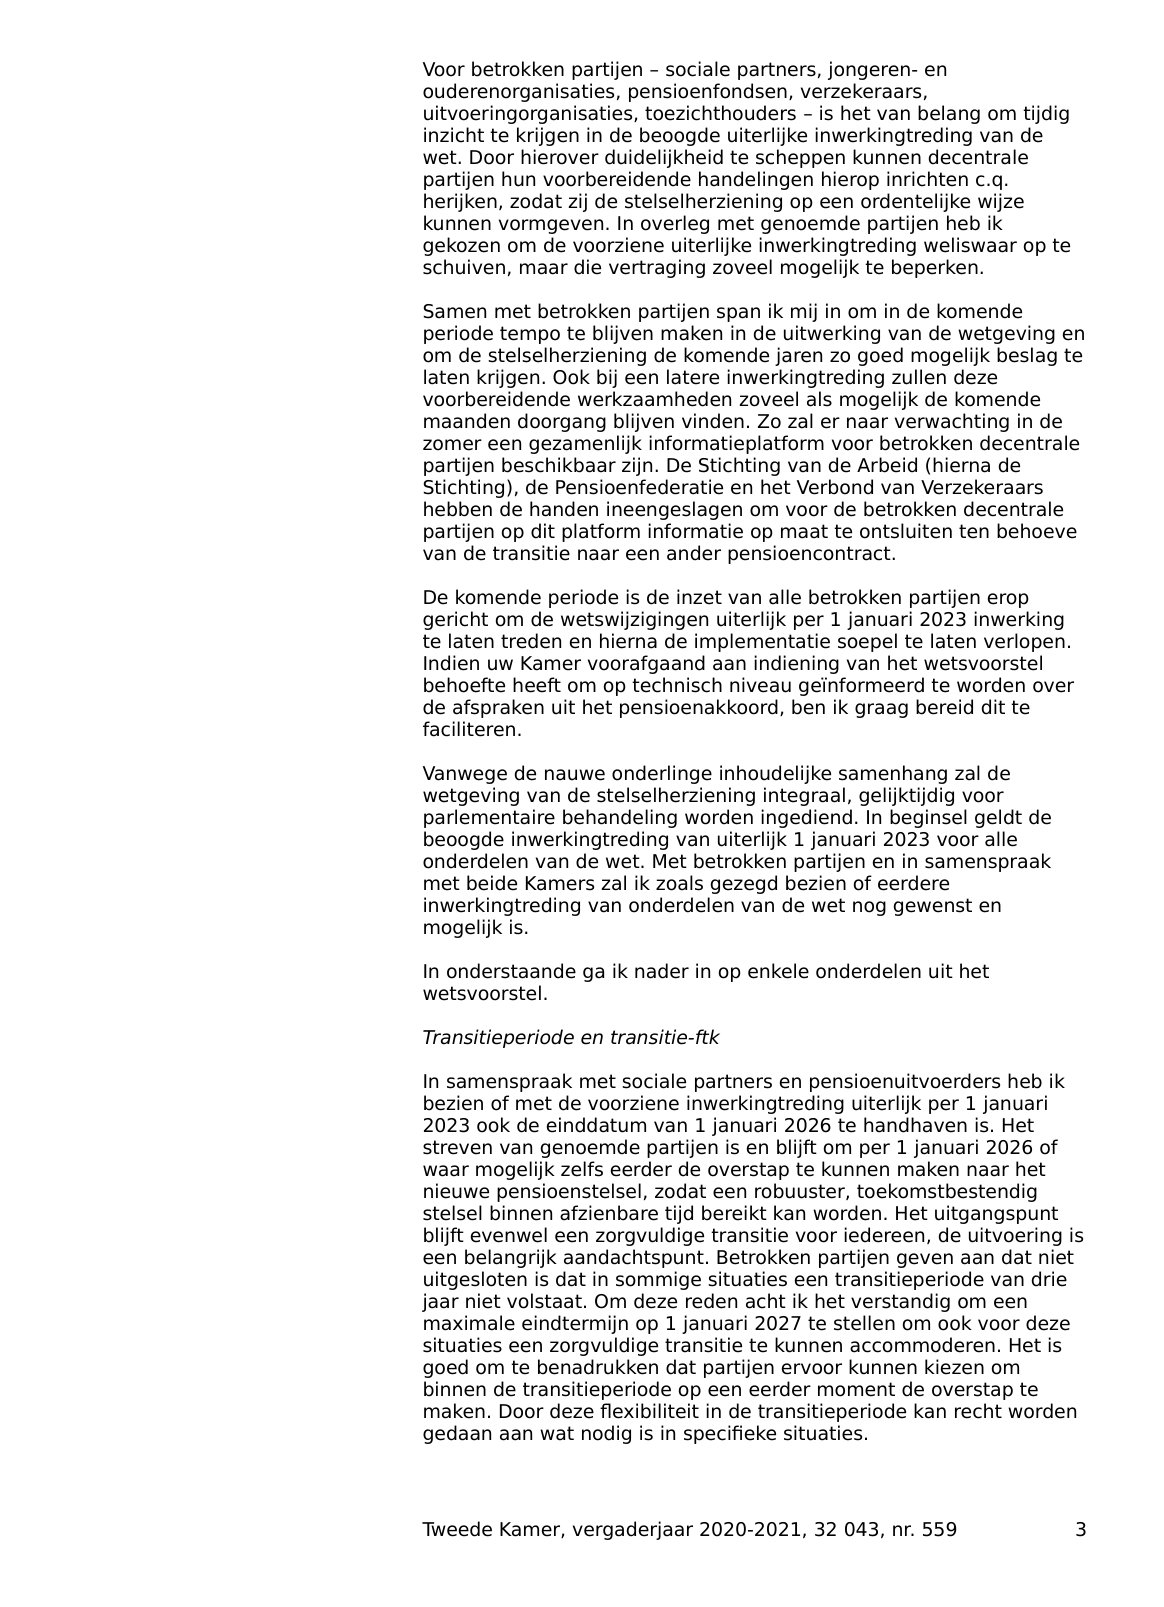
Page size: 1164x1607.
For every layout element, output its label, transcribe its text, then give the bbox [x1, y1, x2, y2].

text Vanwege de nauwe onderlinge inhoudelijke samenhang zal de wetgeving van de stelselherziening integraal, gelijktijdig voor parlementaire behandeling worden ingediend. In beginsel geldt de beoogde inwerkingtreding van uiterlijk 1 januari 2023 voor alle onderdelen van de wet. Met betrokken partijen en in samenspraak met beide Kamers zal ik zoals gezegd bezien of eerdere inwerkingtreding van onderdelen van de wet nog gewenst en mogelijk is. [422, 763, 1087, 939]
text In samenspraak met sociale partners en pensioenuitvoerders heb ik bezien of met de voorziene inwerkingtreding uiterlijk per 1 januari 2023 ook de einddatum van 1 januari 2026 te handhaven is. Het streven van genoemde partijen is en blijft om per 1 januari 2026 of waar mogelijk zelfs eerder de overstap te kunnen maken naar het nieuwe pensioenstelsel, zodat een robuuster, toekomstbestendig stelsel binnen afzienbare tijd bereikt kan worden. Het uitgangspunt blijft evenwel een zorgvuldige transitie voor iedereen, de uitvoering is een belangrijk aandachtspunt. Betrokken partijen geven aan dat niet uitgesloten is dat in sommige situaties een transitieperiode van drie jaar niet volstaat. Om deze reden acht ik het verstandig om een maximale eindtermijn op 1 januari 2027 te stellen om ook voor deze situaties een zorgvuldige transitie te kunnen accommoderen. Het is goed om te benadrukken dat partijen ervoor kunnen kiezen om binnen de transitieperiode op een eerder moment de overstap te maken. Door deze flexibiliteit in de transitieperiode kan recht worden gedaan aan wat nodig is in specifieke situaties. [422, 1071, 1087, 1445]
text De komende periode is de inzet van alle betrokken partijen erop gericht om de wetswijzigingen uiterlijk per 1 januari 2023 inwerking te laten treden en hierna de implementatie soepel te laten verlopen. Indien uw Kamer voorafgaand aan indiening van het wetsvoorstel behoefte heeft om op technisch niveau geïnformeerd te worden over de afspraken uit het pensioenakkoord, ben ik graag bereid dit te faciliteren. [422, 587, 1087, 741]
subtitle Transitieperiode en transitie-ftk [422, 1027, 1087, 1049]
text Voor betrokken partijen – sociale partners, jongeren- en ouderenorganisaties, pensioenfondsen, verzekeraars, uitvoeringorganisaties, toezichthouders – is het van belang om tijdig inzicht te krijgen in de beoogde uiterlijke inwerkingtreding van de wet. Door hierover duidelijkheid te scheppen kunnen decentrale partijen hun voorbereidende handelingen hierop inrichten c.q. herijken, zodat zij de stelselherziening op een ordentelijke wijze kunnen vormgeven. In overleg met genoemde partijen heb ik gekozen om de voorziene uiterlijke inwerkingtreding weliswaar op te schuiven, maar die vertraging zoveel mogelijk te beperken. [422, 59, 1087, 279]
text In onderstaande ga ik nader in op enkele onderdelen uit het wetsvoorstel. [422, 961, 1087, 1005]
text Samen met betrokken partijen span ik mij in om in de komende periode tempo te blijven maken in de uitwerking van de wetgeving en om de stelselherziening de komende jaren zo goed mogelijk beslag te laten krijgen. Ook bij een latere inwerkingtreding zullen deze voorbereidende werkzaamheden zoveel als mogelijk de komende maanden doorgang blijven vinden. Zo zal er naar verwachting in de zomer een gezamenlijk informatieplatform voor betrokken decentrale partijen beschikbaar zijn. De Stichting van de Arbeid (hierna de Stichting), de Pensioenfederatie en het Verbond van Verzekeraars hebben de handen ineengeslagen om voor de betrokken decentrale partijen op dit platform informatie op maat te ontsluiten ten behoeve van de transitie naar een ander pensioencontract. [422, 301, 1087, 565]
